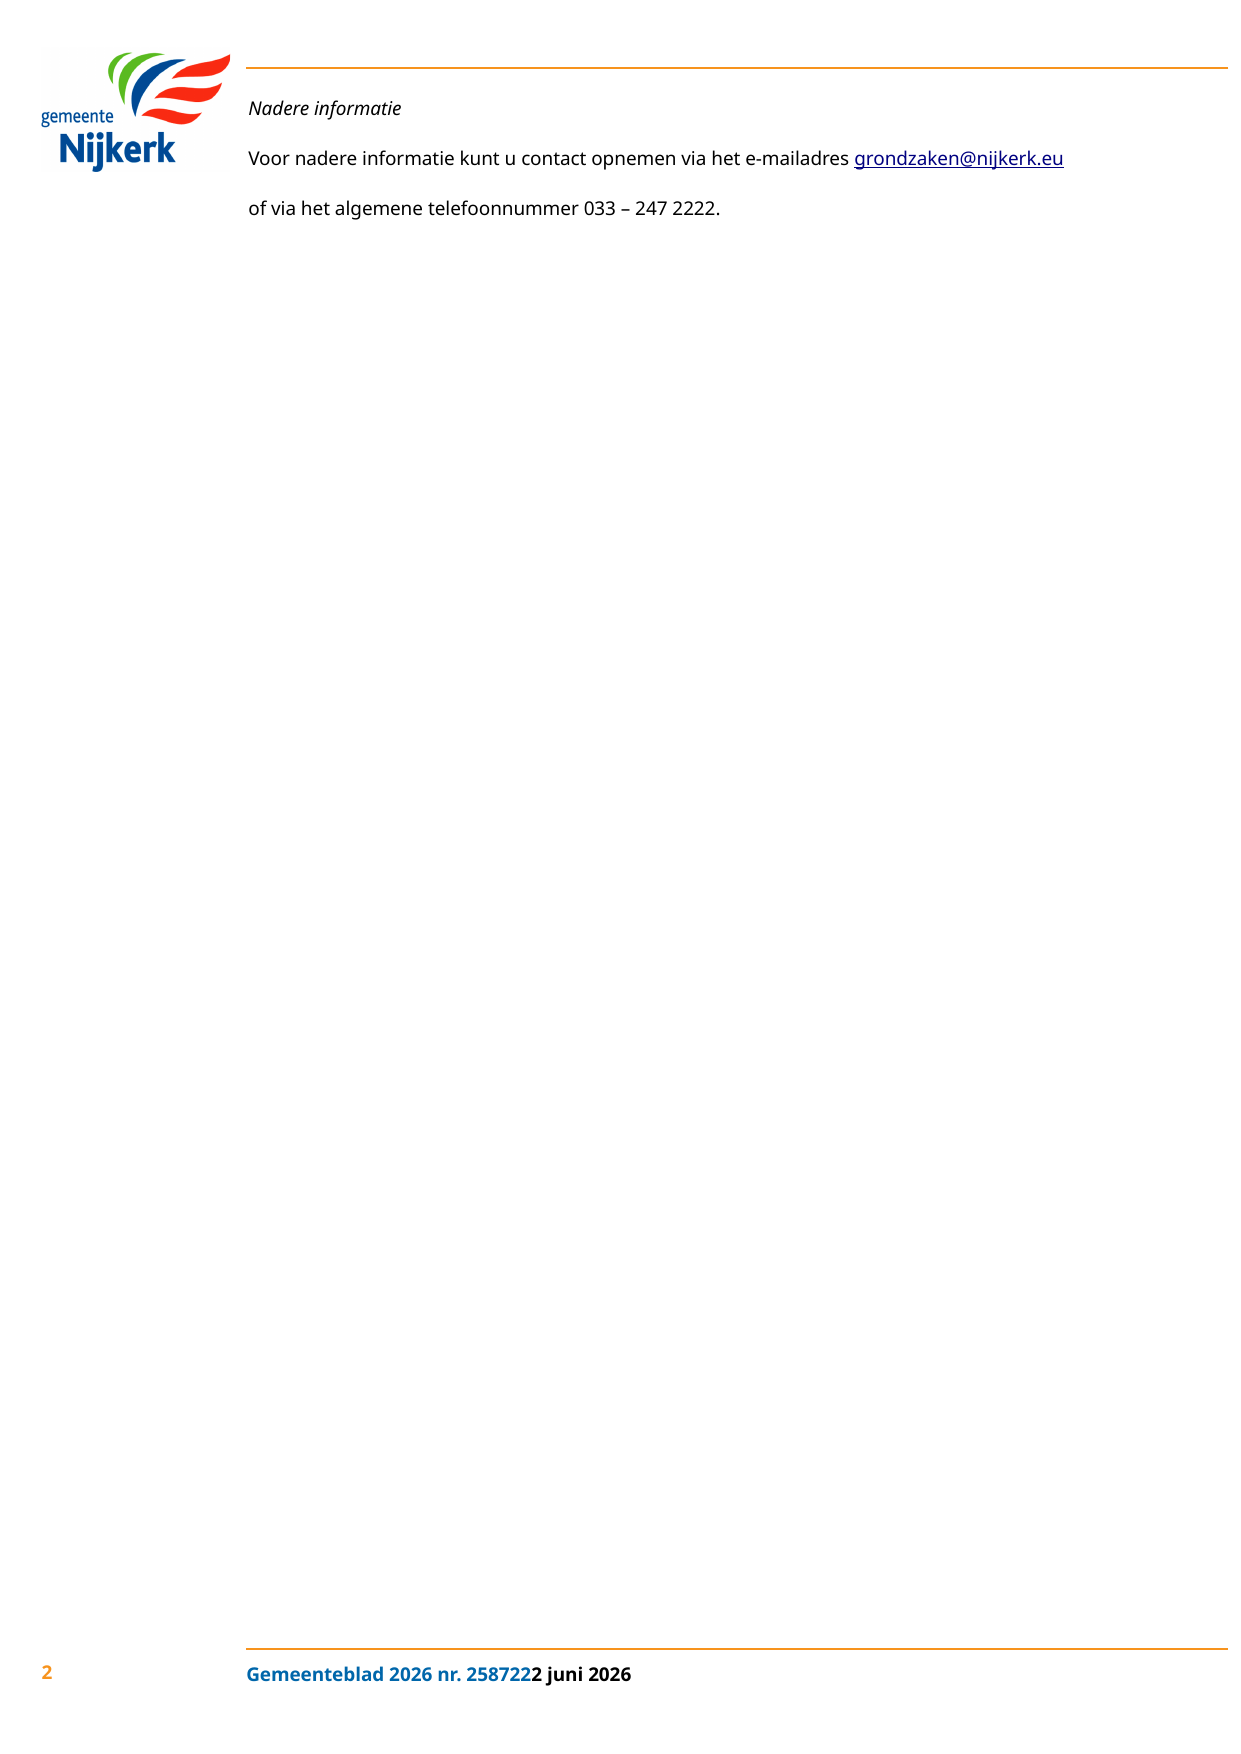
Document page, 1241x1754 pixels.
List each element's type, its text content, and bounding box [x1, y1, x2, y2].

text Voor nadere informatie kunt u contact opnemen via het e-mailadres grondzaken@nijkerk.eu [248, 145, 1152, 171]
text Nadere informatie [248, 95, 1152, 121]
text of via het algemene telefoonnummer 033 – 247 2222. [248, 196, 1152, 221]
picture [41, 47, 231, 172]
